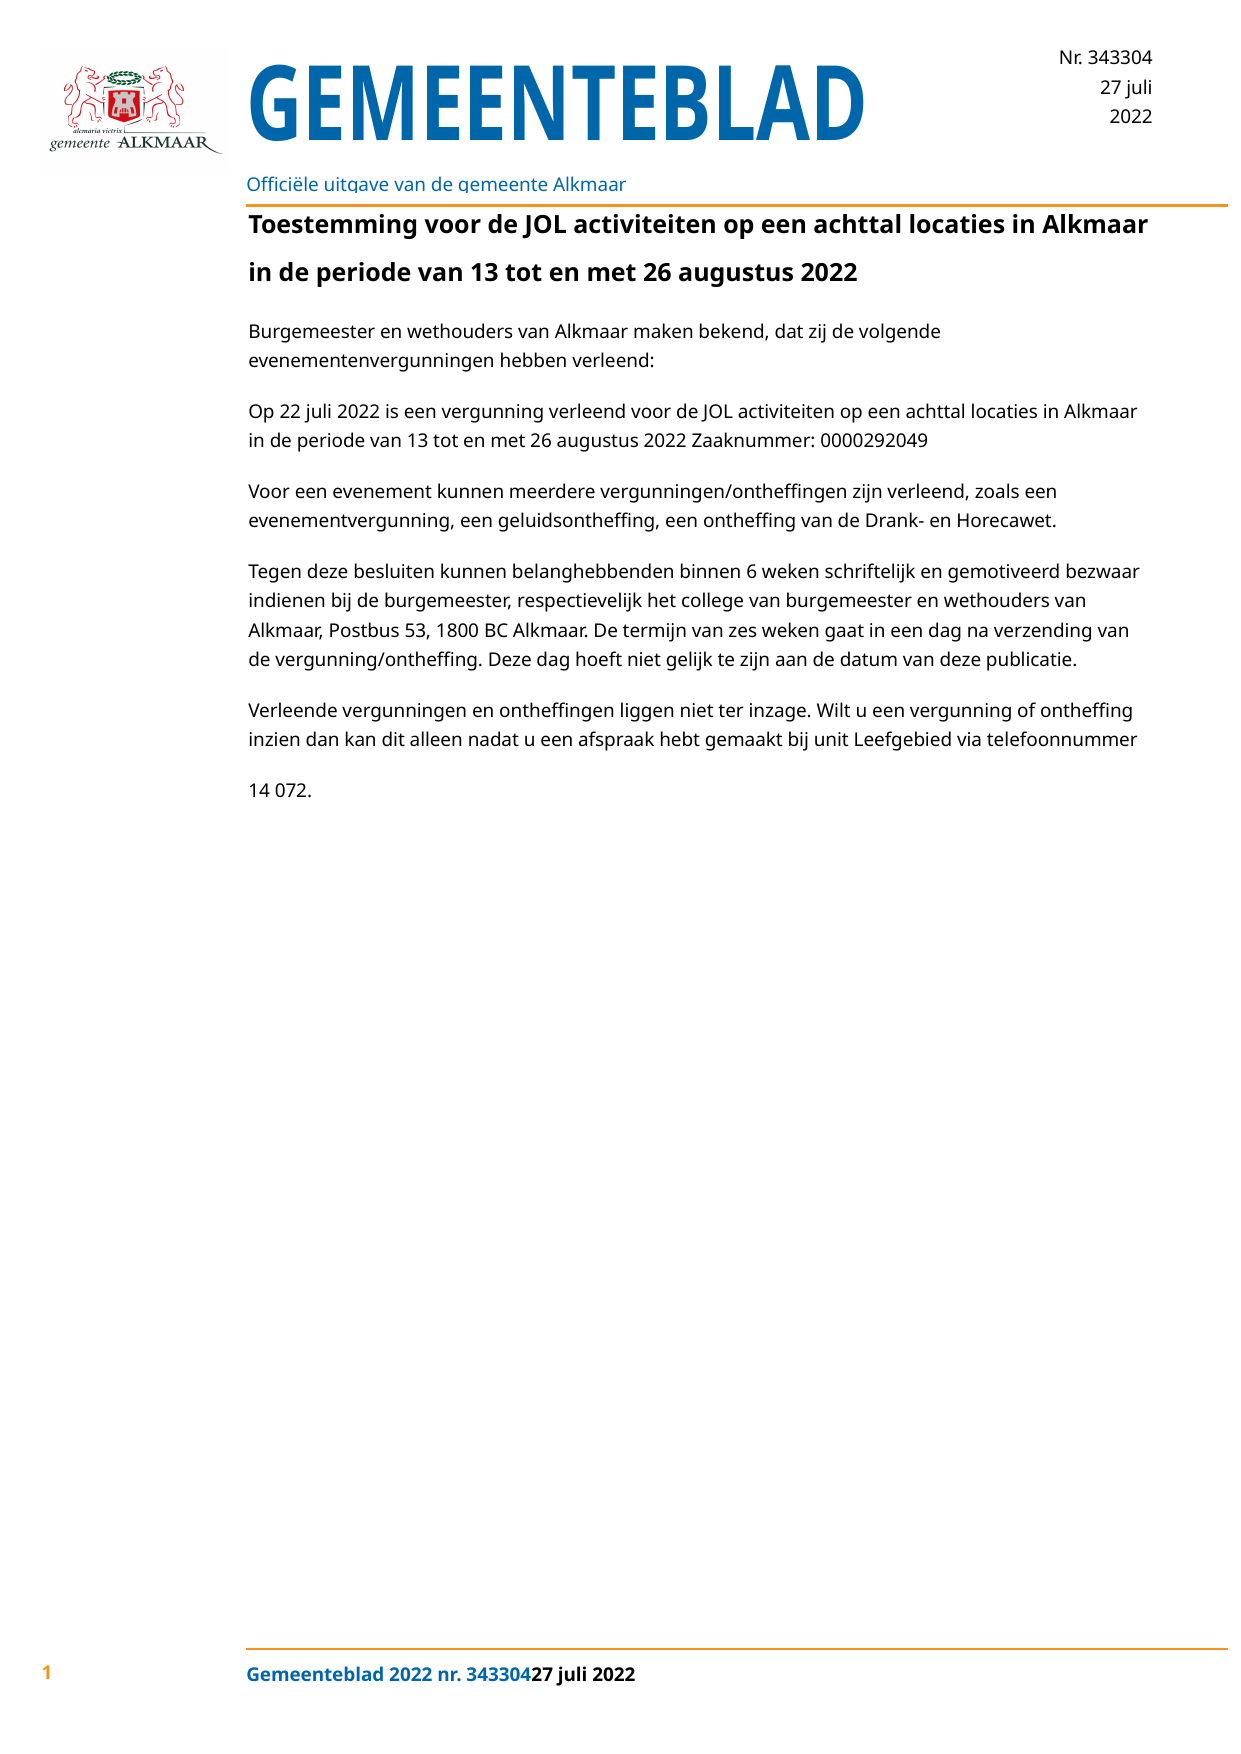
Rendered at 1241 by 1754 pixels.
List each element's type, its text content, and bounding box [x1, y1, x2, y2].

text Burgemeester en wethouders van Alkmaar maken bekend, dat zij de volgende evenementenvergunningen hebben verleend: [248, 318, 1152, 373]
text Op 22 juli 2022 is een vergunning verleend voor de JOL activiteiten op een achttal locaties in Alkmaar in de periode van 13 tot en met 26 augustus 2022 Zaaknummer: 0000292049 [248, 398, 1152, 453]
text Tegen deze besluiten kunnen belanghebbenden binnen 6 weken schriftelijk en gemotiveerd bezwaar indienen bij de burgemeester, respectievelijk het college van burgemeester en wethouders van Alkmaar, Postbus 53, 1800 BC Alkmaar. De termijn van zes weken gaat in een dag na verzending van de vergunning/ontheffing. Deze dag hoeft niet gelijk te zijn aan de datum van deze publicatie. [248, 558, 1152, 672]
text Verleende vergunningen en ontheffingen liggen niet ter inzage. Wilt u een vergunning of ontheffing inzien dan kan dit alleen nadat u een afspraak hebt gemaakt bij unit Leefgebied via telefoonnummer [248, 697, 1152, 752]
text 14 072. [248, 777, 1152, 803]
text Voor een evenement kunnen meerdere vergunningen/ontheffingen zijn verleend, zoals een evenementvergunning, een geluidsontheffing, een ontheffing van de Drank- en Horecawet. [248, 478, 1152, 533]
picture [41, 47, 231, 172]
text Toestemming voor de JOL activiteiten op een achttal locaties in Alkmaar in de periode van 13 tot en met 26 augustus 2022 [248, 207, 1152, 288]
